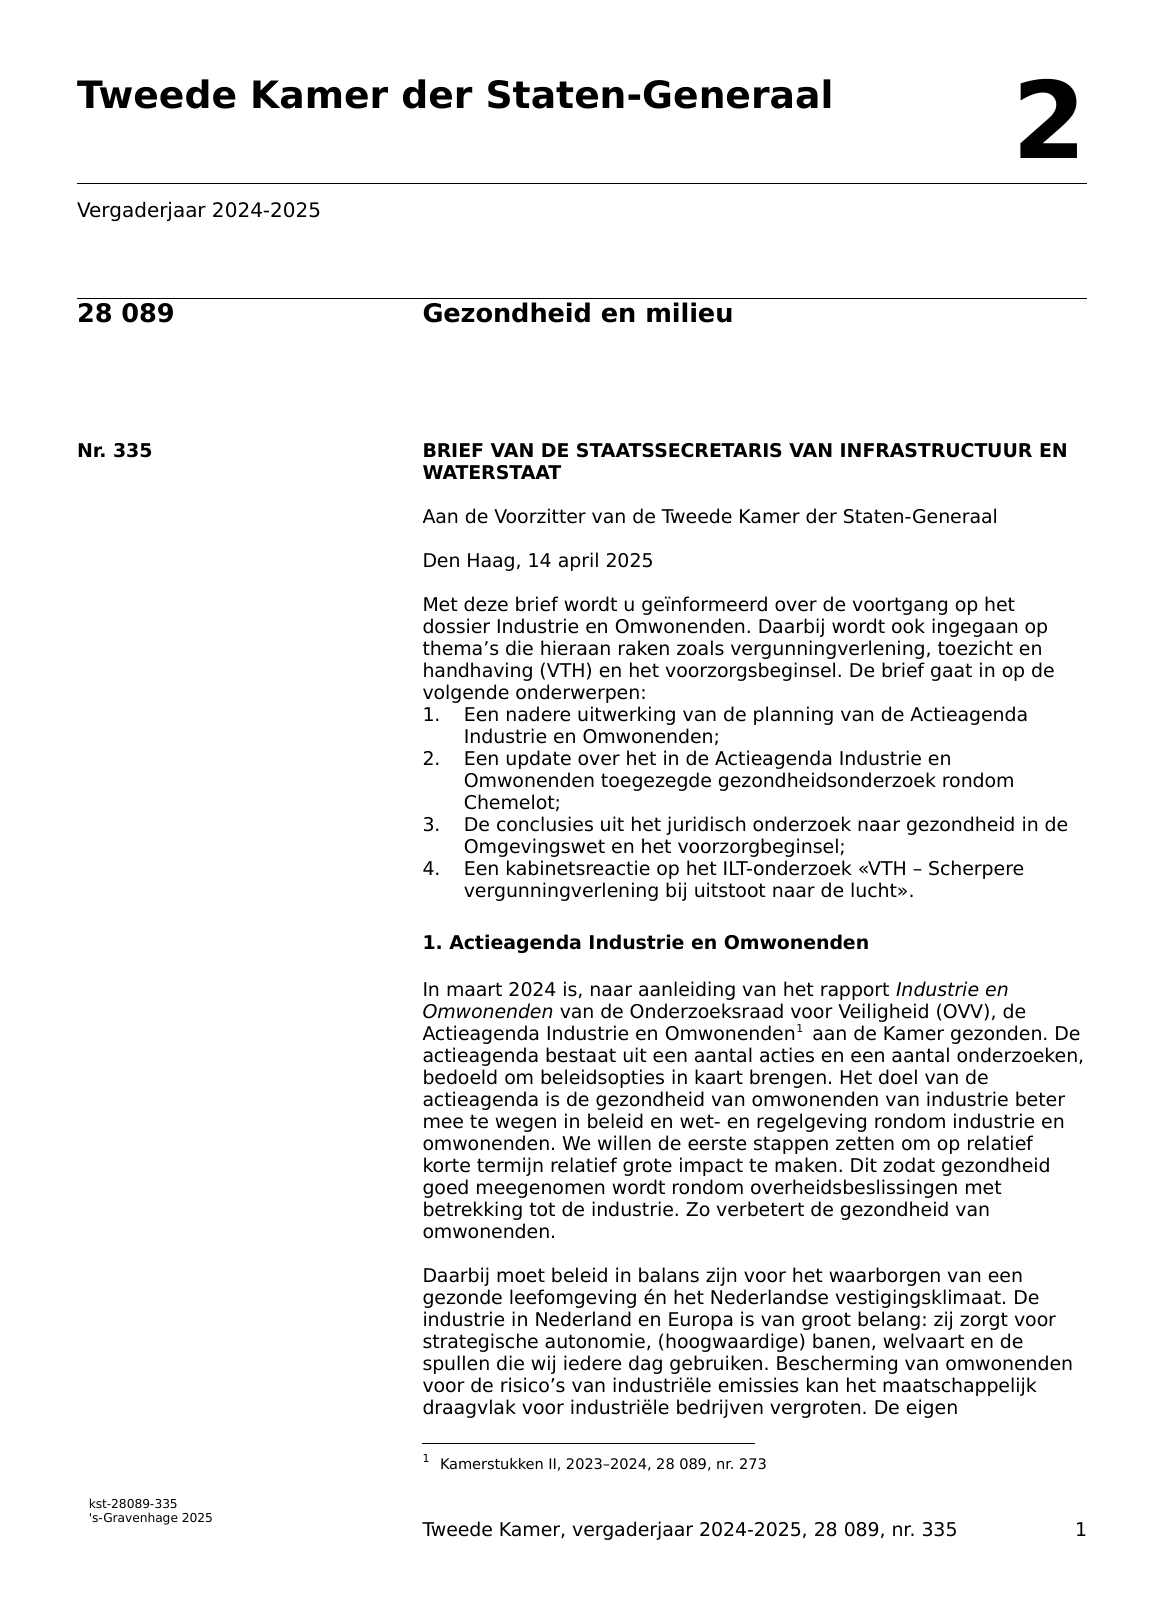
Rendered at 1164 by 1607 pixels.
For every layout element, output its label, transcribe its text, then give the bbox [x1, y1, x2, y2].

table_cell Vergaderjaar 2024-2025 [77, 184, 1087, 298]
text 2. Een update over het in de Actieagenda Industrie en Omwonenden toegezegde gezondheidsonderzoek rondom Chemelot; [422, 748, 1087, 814]
text Daarbij moet beleid in balans zijn voor het waarborgen van een gezonde leefomgeving én het Nederlandse vestigingsklimaat. De industrie in Nederland en Europa is van groot belang: zij zorgt voor strategische autonomie, (hoogwaardige) banen, welvaart en de spullen die wij iedere dag gebruiken. Bescherming van omwonenden voor de risico’s van industriële emissies kan het maatschappelijk draagvlak voor industriële bedrijven vergroten. De eigen [422, 1265, 1087, 1419]
text Den Haag, 14 april 2025 [422, 550, 1087, 572]
text 's-Gravenhage 2025 [88, 1511, 323, 1525]
text 4. Een kabinetsreactie op het ILT-onderzoek «VTH – Scherpere vergunningverlening bij uitstoot naar de lucht». [422, 858, 1087, 902]
text 1. Een nadere uitwerking van de planning van de Actieagenda Industrie en Omwonenden; [422, 704, 1087, 748]
subtitle Nr. 335 BRIEF VAN DE STAATSSECRETARIS VAN INFRASTRUCTUUR EN WATERSTAAT [77, 440, 1087, 484]
subtitle 1. Actieagenda Industrie en Omwonenden [422, 932, 1087, 954]
text Aan de Voorzitter van de Tweede Kamer der Staten-Generaal [422, 506, 1087, 528]
text Kamerstukken II, 2023–2024, 28 089, nr. 273 [422, 1452, 1087, 1474]
text 3. De conclusies uit het juridisch onderzoek naar gezondheid in de Omgevingswet en het voorzorgbeginsel; [422, 814, 1087, 858]
text In maart 2024 is, naar aanleiding van het rapport Industrie en Omwonenden van de Onderzoeksraad voor Veiligheid (OVV), de Actieagenda Industrie en Omwonenden aan de Kamer gezonden. De actieagenda bestaat uit een aantal acties en een aantal onderzoeken, bedoeld om beleidsopties in kaart brengen. Het doel van de actieagenda is de gezondheid van omwonenden van industrie beter mee te wegen in beleid en wet- en regelgeving rondom industrie en omwonenden. We willen de eerste stappen zetten om op relatief korte termijn relatief grote impact te maken. Dit zodat gezondheid goed meegenomen wordt rondom overheidsbeslissingen met betrekking tot de industrie. Zo verbetert de gezondheid van omwonenden. [422, 979, 1087, 1243]
table_header Tweede Kamer der Staten-Generaal [77, 59, 886, 183]
table_header 2 [886, 59, 1087, 183]
text kst-28089-335 [88, 1497, 323, 1511]
text Met deze brief wordt u geïnformeerd over de voortgang op het dossier Industrie en Omwonenden. Daarbij wordt ook ingegaan op thema’s die hieraan raken zoals vergunningverlening, toezicht en handhaving (VTH) en het voorzorgsbeginsel. De brief gaat in op de volgende onderwerpen: [422, 594, 1087, 704]
subtitle 28 089 Gezondheid en milieu [77, 299, 1087, 329]
